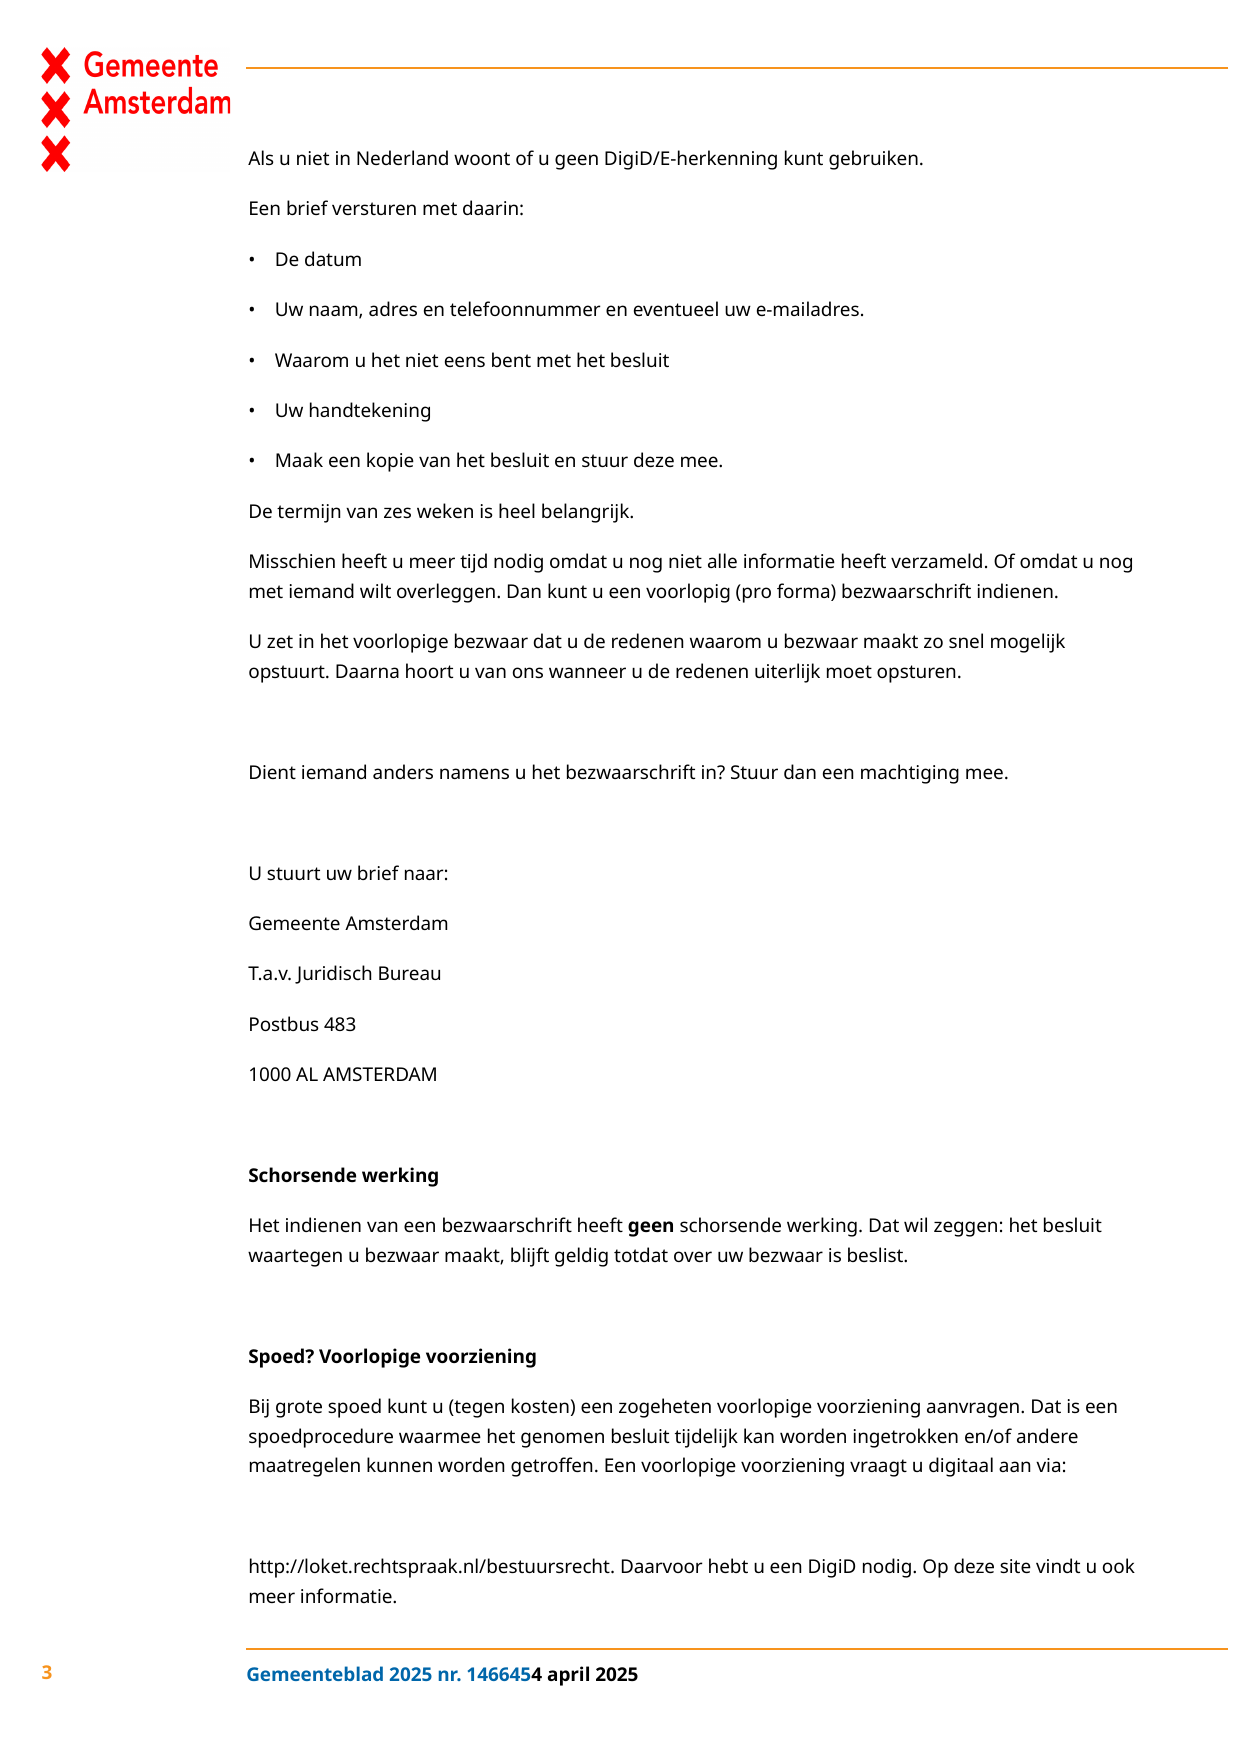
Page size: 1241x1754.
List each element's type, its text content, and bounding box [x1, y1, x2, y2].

text U zet in het voorlopige bezwaar dat u de redenen waarom u bezwaar maakt zo snel mogelijk opstuurt. Daarna hoort u van ons wanneer u de redenen uiterlijk moet opsturen. [248, 628, 1152, 684]
text • Uw handtekening [248, 397, 1152, 423]
text Als u niet in Nederland woont of u geen DigiD/E-herkenning kunt gebruiken. [248, 145, 1152, 171]
text U stuurt uw brief naar: [248, 860, 1152, 886]
text 1000 AL AMSTERDAM [248, 1061, 1152, 1087]
text • Waarom u het niet eens bent met het besluit [248, 347, 1152, 373]
text Bij grote spoed kunt u (tegen kosten) een zogeheten voorlopige voorziening aanvragen. Dat is een spoedprocedure waarmee het genomen besluit tijdelijk kan worden ingetrokken en/of andere maatregelen kunnen worden getroffen. Een voorlopige voorziening vraagt u digitaal aan via: [248, 1393, 1152, 1478]
text Een brief versturen met daarin: [248, 196, 1152, 221]
text Spoed? Voorlopige voorziening [248, 1343, 1152, 1369]
picture [41, 47, 231, 172]
text Gemeente Amsterdam [248, 910, 1152, 936]
text • Maak een kopie van het besluit en stuur deze mee. [248, 448, 1152, 473]
text Schorsende werking [248, 1162, 1152, 1188]
text T.a.v. Juridisch Bureau [248, 961, 1152, 986]
text Dient iemand anders namens u het bezwaarschrift in? Stuur dan een machtiging mee. [248, 759, 1152, 785]
text Postbus 483 [248, 1011, 1152, 1037]
text • Uw naam, adres en telefoonnummer en eventueel uw e-mailadres. [248, 296, 1152, 322]
text De termijn van zes weken is heel belangrijk. [248, 498, 1152, 524]
text http://loket.rechtspraak.nl/bestuursrecht. Daarvoor hebt u een DigiD nodig. Op deze site vindt u ook meer informatie. [248, 1553, 1152, 1609]
text Het indienen van een bezwaarschrift heeft geen schorsende werking. Dat wil zeggen: het besluit waartegen u bezwaar maakt, blijft geldig totdat over uw bezwaar is beslist. [248, 1213, 1152, 1268]
text • De datum [248, 246, 1152, 272]
text Misschien heeft u meer tijd nodig omdat u nog niet alle informatie heeft verzameld. Of omdat u nog met iemand wilt overleggen. Dan kunt u een voorlopig (pro forma) bezwaarschrift indienen. [248, 548, 1152, 604]
